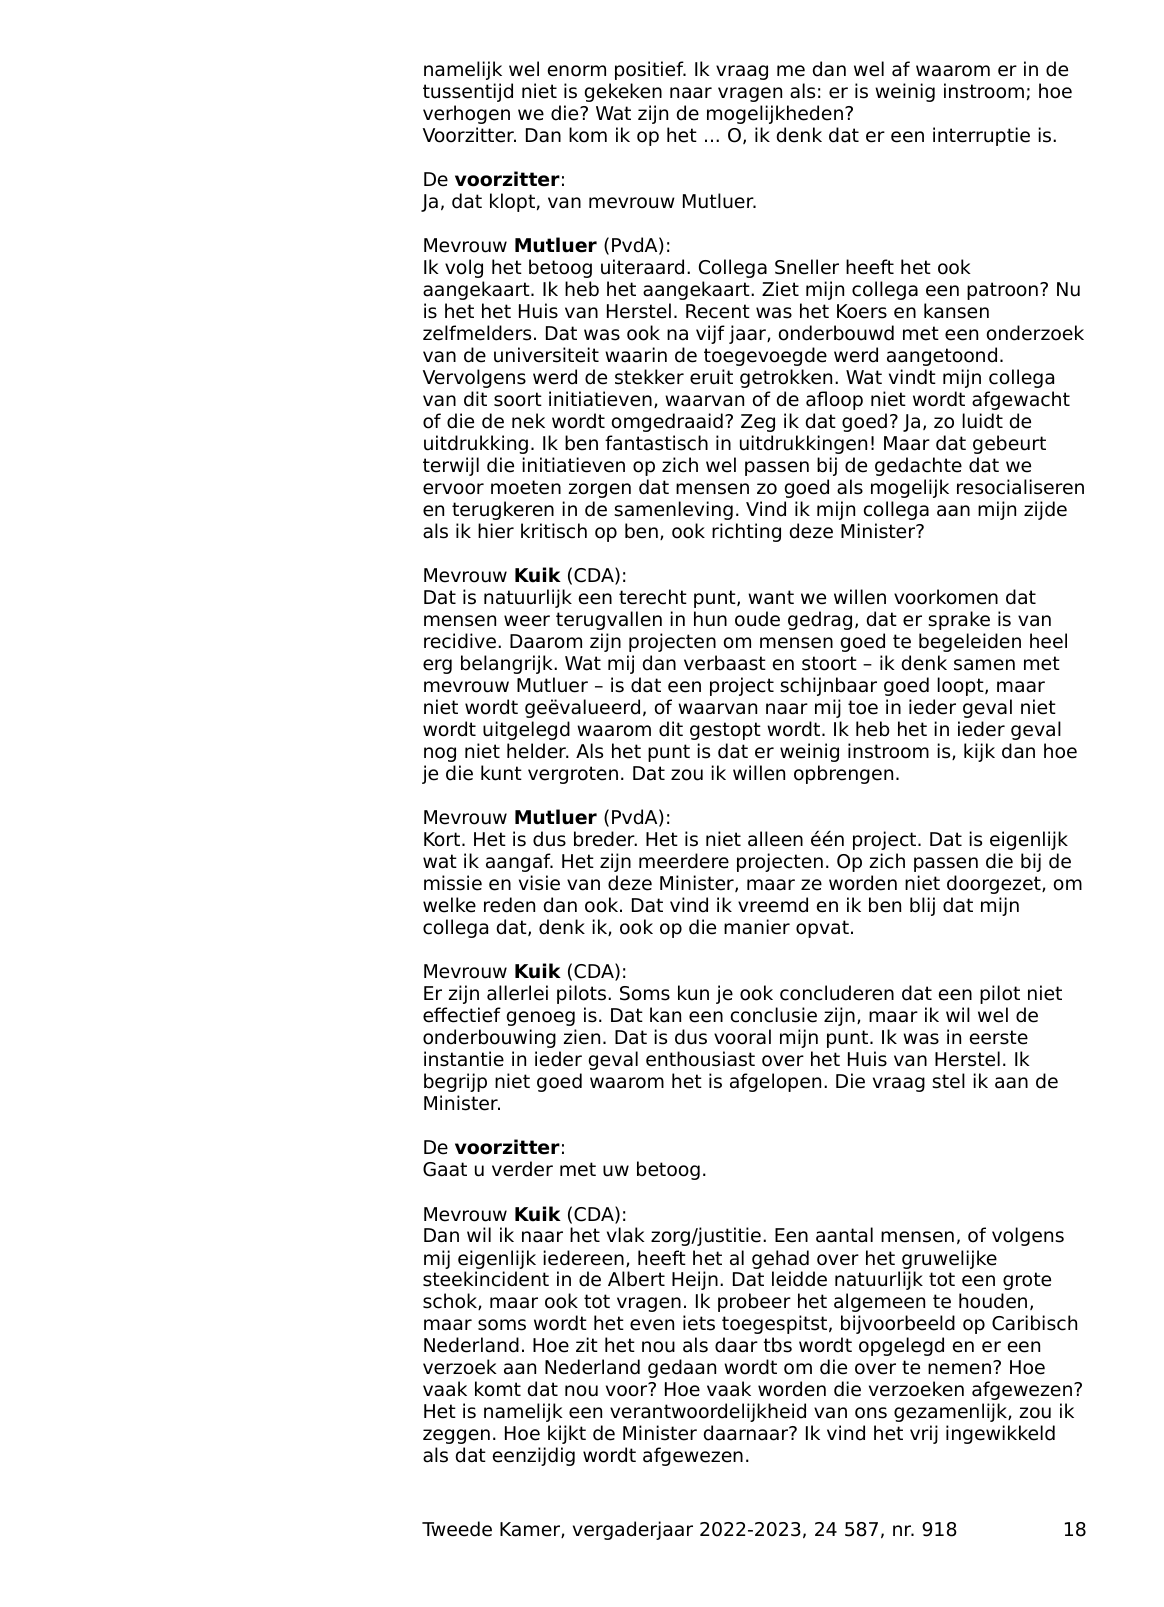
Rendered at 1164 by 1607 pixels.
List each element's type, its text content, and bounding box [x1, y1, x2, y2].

text Mevrouw Mutluer (PvdA): [422, 235, 1087, 257]
text namelijk wel enorm positief. Ik vraag me dan wel af waarom er in de tussentijd niet is gekeken naar vragen als: er is weinig instroom; hoe verhogen we die? Wat zijn de mogelijkheden? [422, 59, 1087, 125]
text Ja, dat klopt, van mevrouw Mutluer. [422, 191, 1087, 213]
text De voorzitter: [422, 1137, 1087, 1159]
text Dat is natuurlijk een terecht punt, want we willen voorkomen dat mensen weer terugvallen in hun oude gedrag, dat er sprake is van recidive. Daarom zijn projecten om mensen goed te begeleiden heel erg belangrijk. Wat mij dan verbaast en stoort – ik denk samen met mevrouw Mutluer – is dat een project schijnbaar goed loopt, maar niet wordt geëvalueerd, of waarvan naar mij toe in ieder geval niet wordt uitgelegd waarom dit gestopt wordt. Ik heb het in ieder geval nog niet helder. Als het punt is dat er weinig instroom is, kijk dan hoe je die kunt vergroten. Dat zou ik willen opbrengen. [422, 587, 1087, 785]
text Mevrouw Kuik (CDA): [422, 565, 1087, 587]
text Er zijn allerlei pilots. Soms kun je ook concluderen dat een pilot niet effectief genoeg is. Dat kan een conclusie zijn, maar ik wil wel de onderbouwing zien. Dat is dus vooral mijn punt. Ik was in eerste instantie in ieder geval enthousiast over het Huis van Herstel. Ik begrijp niet goed waarom het is afgelopen. Die vraag stel ik aan de Minister. [422, 983, 1087, 1115]
text Mevrouw Kuik (CDA): [422, 961, 1087, 983]
text Ik volg het betoog uiteraard. Collega Sneller heeft het ook aangekaart. Ik heb het aangekaart. Ziet mijn collega een patroon? Nu is het het Huis van Herstel. Recent was het Koers en kansen zelfmelders. Dat was ook na vijf jaar, onderbouwd met een onderzoek van de universiteit waarin de toegevoegde werd aangetoond. Vervolgens werd de stekker eruit getrokken. Wat vindt mijn collega van dit soort initiatieven, waarvan of de afloop niet wordt afgewacht of die de nek wordt omgedraaid? Zeg ik dat goed? Ja, zo luidt de uitdrukking. Ik ben fantastisch in uitdrukkingen! Maar dat gebeurt terwijl die initiatieven op zich wel passen bij de gedachte dat we ervoor moeten zorgen dat mensen zo goed als mogelijk resocialiseren en terugkeren in de samenleving. Vind ik mijn collega aan mijn zijde als ik hier kritisch op ben, ook richting deze Minister? [422, 257, 1087, 543]
text Mevrouw Kuik (CDA): [422, 1203, 1087, 1225]
text Gaat u verder met uw betoog. [422, 1159, 1087, 1181]
text Kort. Het is dus breder. Het is niet alleen één project. Dat is eigenlijk wat ik aangaf. Het zijn meerdere projecten. Op zich passen die bij de missie en visie van deze Minister, maar ze worden niet doorgezet, om welke reden dan ook. Dat vind ik vreemd en ik ben blij dat mijn collega dat, denk ik, ook op die manier opvat. [422, 829, 1087, 939]
text Voorzitter. Dan kom ik op het ... O, ik denk dat er een interruptie is. [422, 125, 1087, 147]
text Dan wil ik naar het vlak zorg/justitie. Een aantal mensen, of volgens mij eigenlijk iedereen, heeft het al gehad over het gruwelijke steekincident in de Albert Heijn. Dat leidde natuurlijk tot een grote schok, maar ook tot vragen. Ik probeer het algemeen te houden, maar soms wordt het even iets toegespitst, bijvoorbeeld op Caribisch Nederland. Hoe zit het nou als daar tbs wordt opgelegd en er een verzoek aan Nederland gedaan wordt om die over te nemen? Hoe vaak komt dat nou voor? Hoe vaak worden die verzoeken afgewezen? Het is namelijk een verantwoordelijkheid van ons gezamenlijk, zou ik zeggen. Hoe kijkt de Minister daarnaar? Ik vind het vrij ingewikkeld als dat eenzijdig wordt afgewezen. [422, 1225, 1087, 1467]
text De voorzitter: [422, 169, 1087, 191]
text Mevrouw Mutluer (PvdA): [422, 807, 1087, 829]
